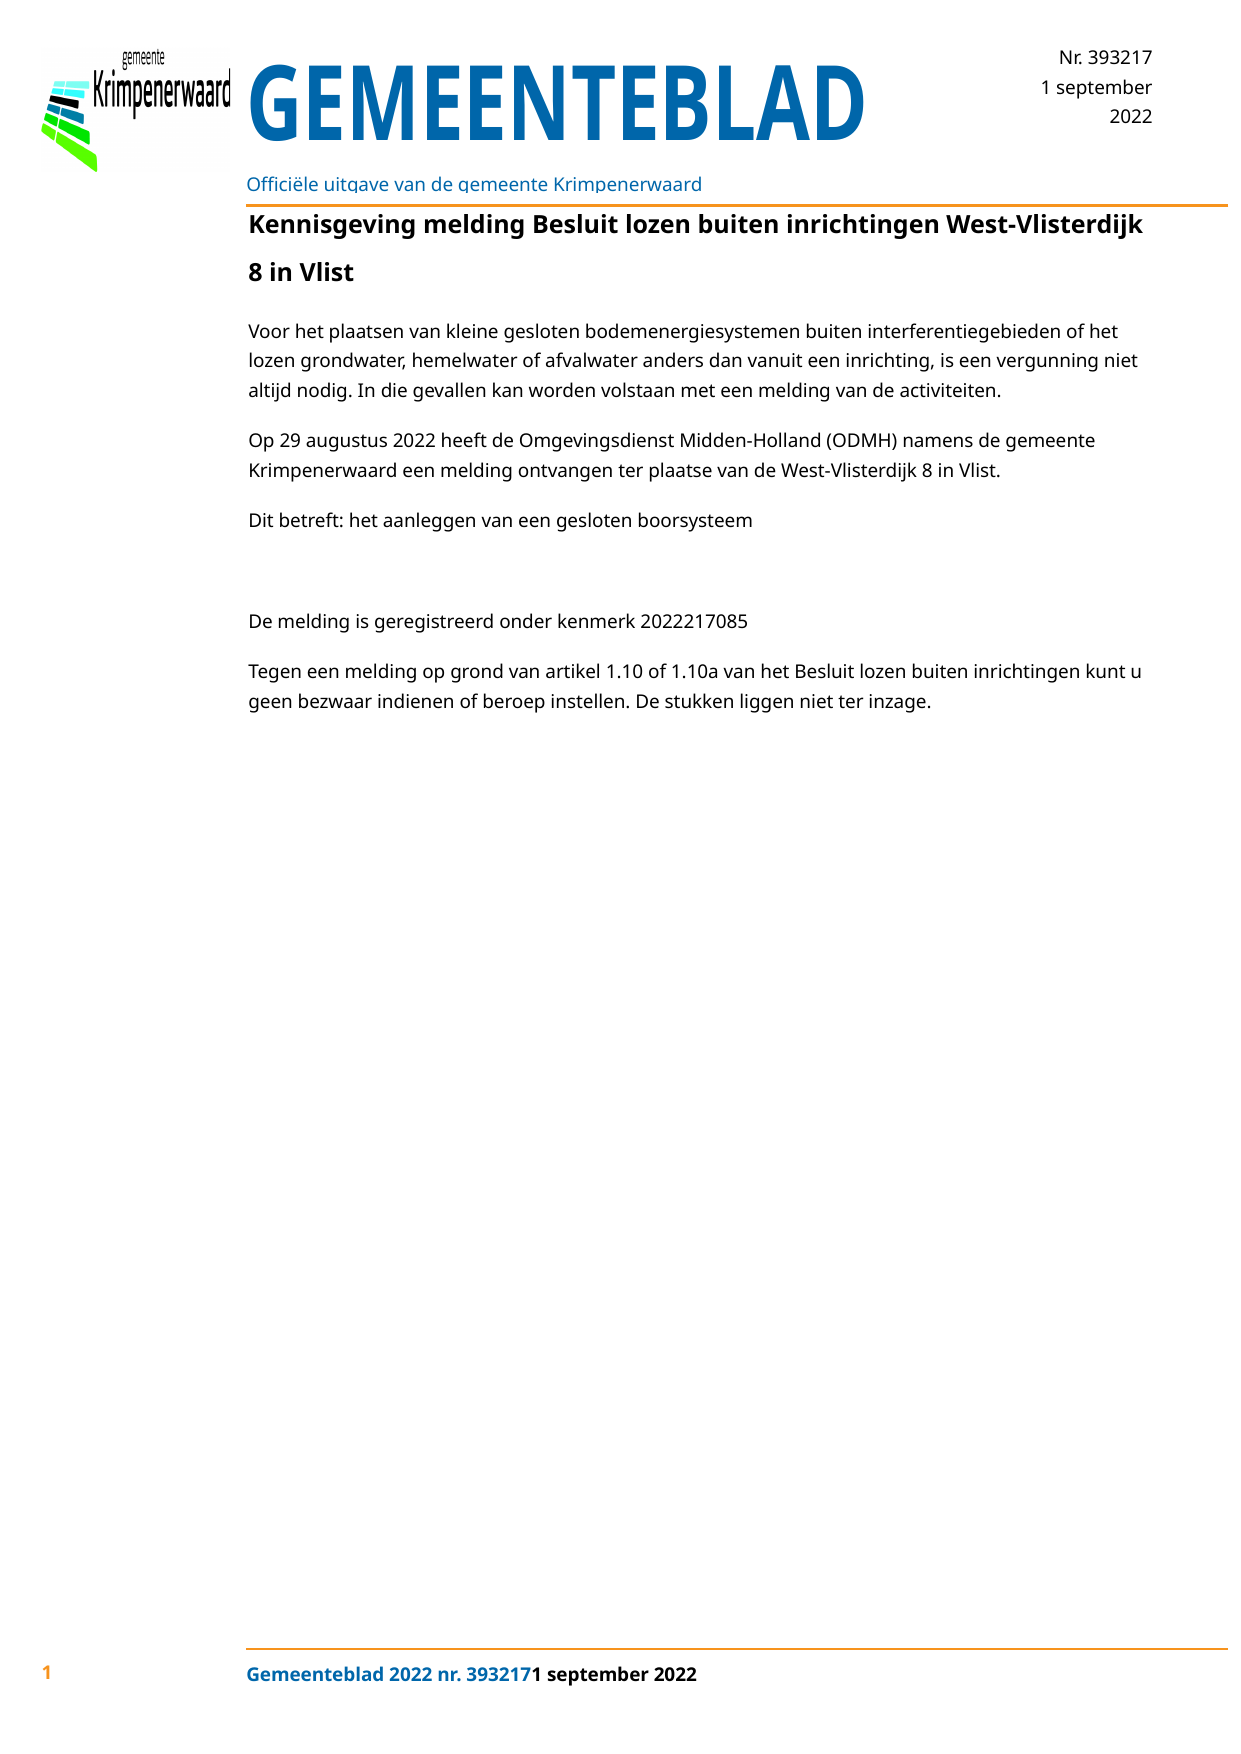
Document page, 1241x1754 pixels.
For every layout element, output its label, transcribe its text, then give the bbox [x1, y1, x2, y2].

text Dit betreft: het aanleggen van een gesloten boorsysteem [248, 507, 1152, 533]
text De melding is geregistreerd onder kenmerk 2022217085 [248, 608, 1152, 634]
text Voor het plaatsen van kleine gesloten bodemenergiesystemen buiten interferentiegebieden of het lozen grondwater, hemelwater of afvalwater anders dan vanuit een inrichting, is een vergunning niet altijd nodig. In die gevallen kan worden volstaan met een melding van de activiteiten. [248, 318, 1152, 403]
text Tegen een melding op grond van artikel 1.10 of 1.10a van het Besluit lozen buiten inrichtingen kunt u geen bezwaar indienen of beroep instellen. De stukken liggen niet ter inzage. [248, 659, 1152, 714]
text Op 29 augustus 2022 heeft de Omgevingsdienst Midden-Holland (ODMH) namens de gemeente Krimpenerwaard een melding ontvangen ter plaatse van de West-Vlisterdijk 8 in Vlist. [248, 427, 1152, 483]
picture [41, 47, 231, 172]
text Kennisgeving melding Besluit lozen buiten inrichtingen West-Vlisterdijk 8 in Vlist [248, 207, 1152, 288]
